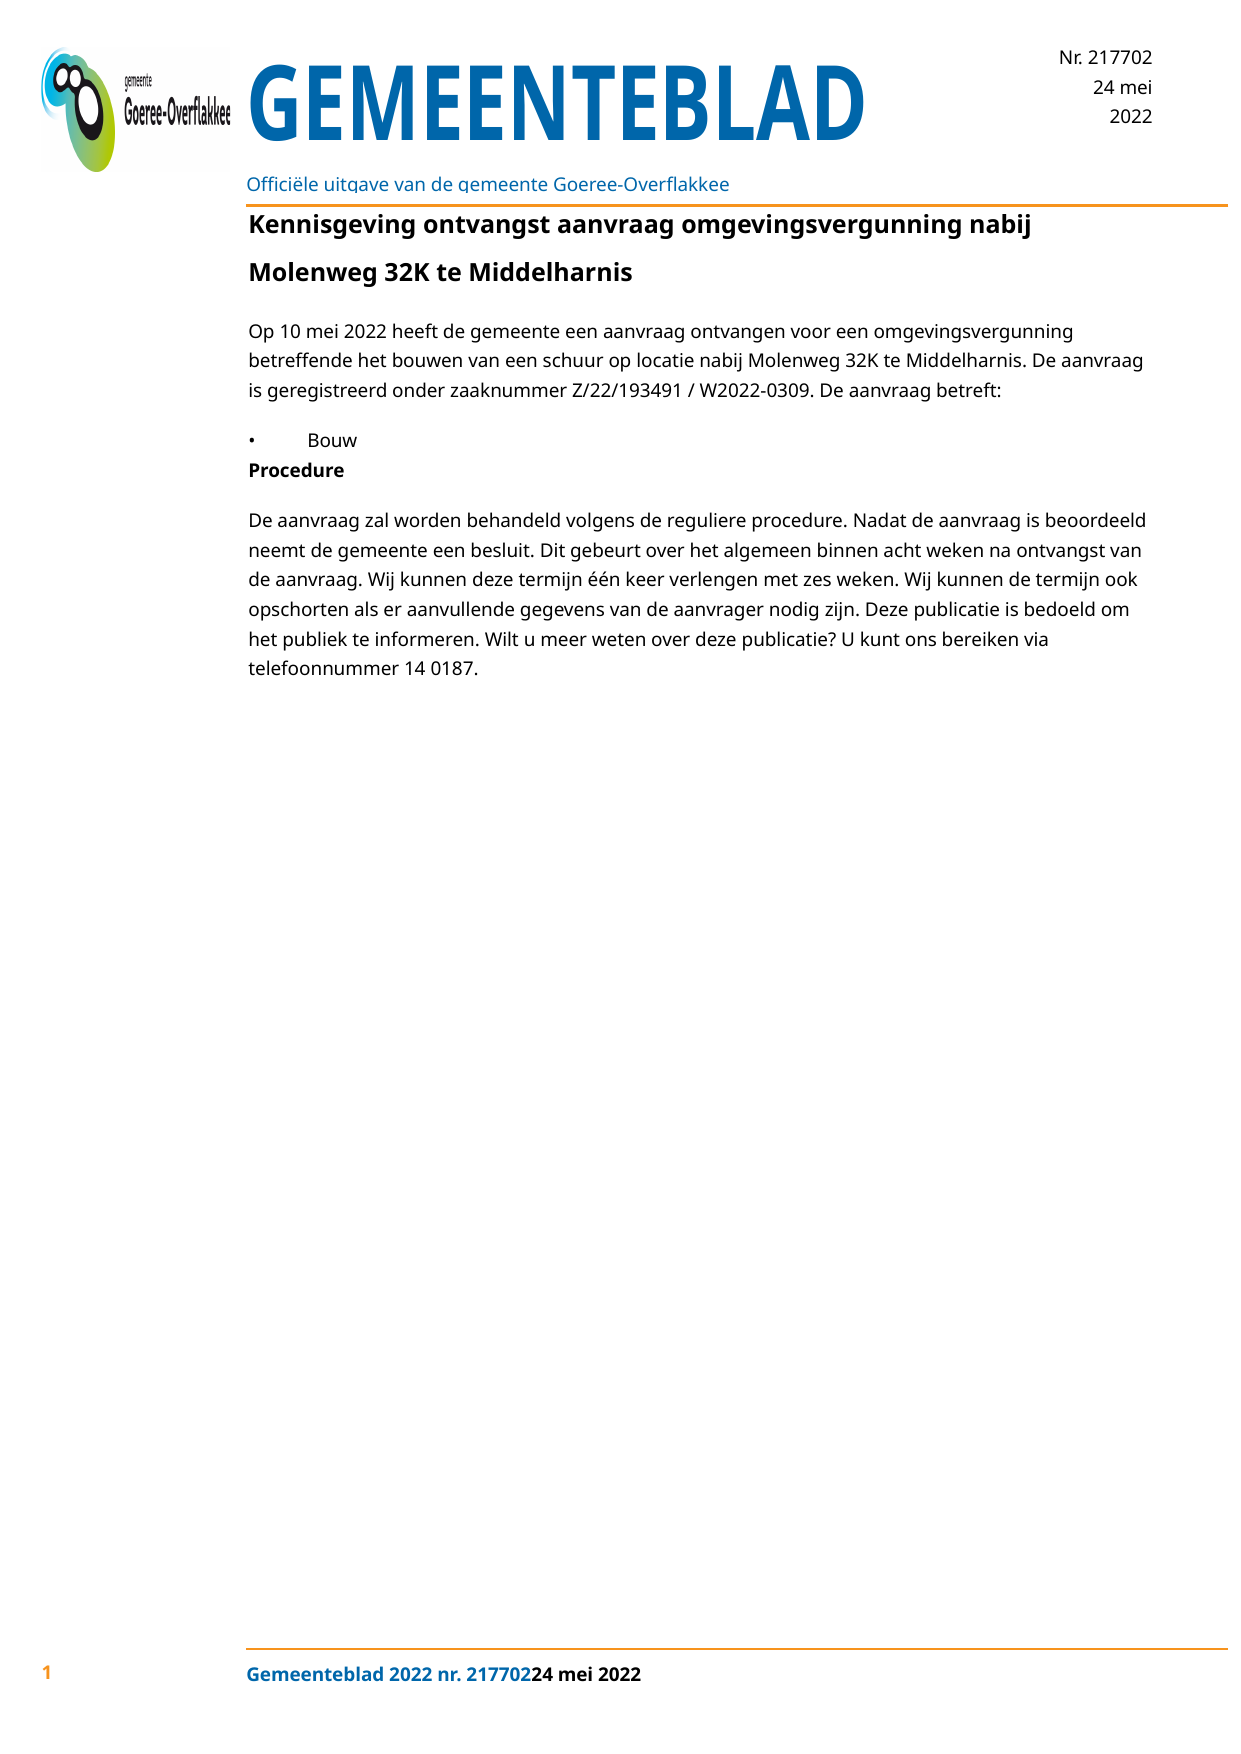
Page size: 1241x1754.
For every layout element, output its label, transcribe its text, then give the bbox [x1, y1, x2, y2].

picture [41, 47, 231, 172]
text Kennisgeving ontvangst aanvraag omgevingsvergunning nabij Molenweg 32K te Middelharnis [248, 207, 1152, 288]
list Bouw [248, 427, 1152, 453]
text De aanvraag zal worden behandeld volgens de reguliere procedure. Nadat de aanvraag is beoordeeld neemt de gemeente een besluit. Dit gebeurt over het algemeen binnen acht weken na ontvangst van de aanvraag. Wij kunnen deze termijn één keer verlengen met zes weken. Wij kunnen de termijn ook opschorten als er aanvullende gegevens van de aanvrager nodig zijn. Deze publicatie is bedoeld om het publiek te informeren. Wilt u meer weten over deze publicatie? U kunt ons bereiken via telefoonnummer 14 0187. [248, 507, 1152, 681]
text Procedure [248, 457, 1152, 483]
text Op 10 mei 2022 heeft de gemeente een aanvraag ontvangen voor een omgevingsvergunning betreffende het bouwen van een schuur op locatie nabij Molenweg 32K te Middelharnis. De aanvraag is geregistreerd onder zaaknummer Z/22/193491 / W2022-0309. De aanvraag betreft: [248, 318, 1152, 403]
